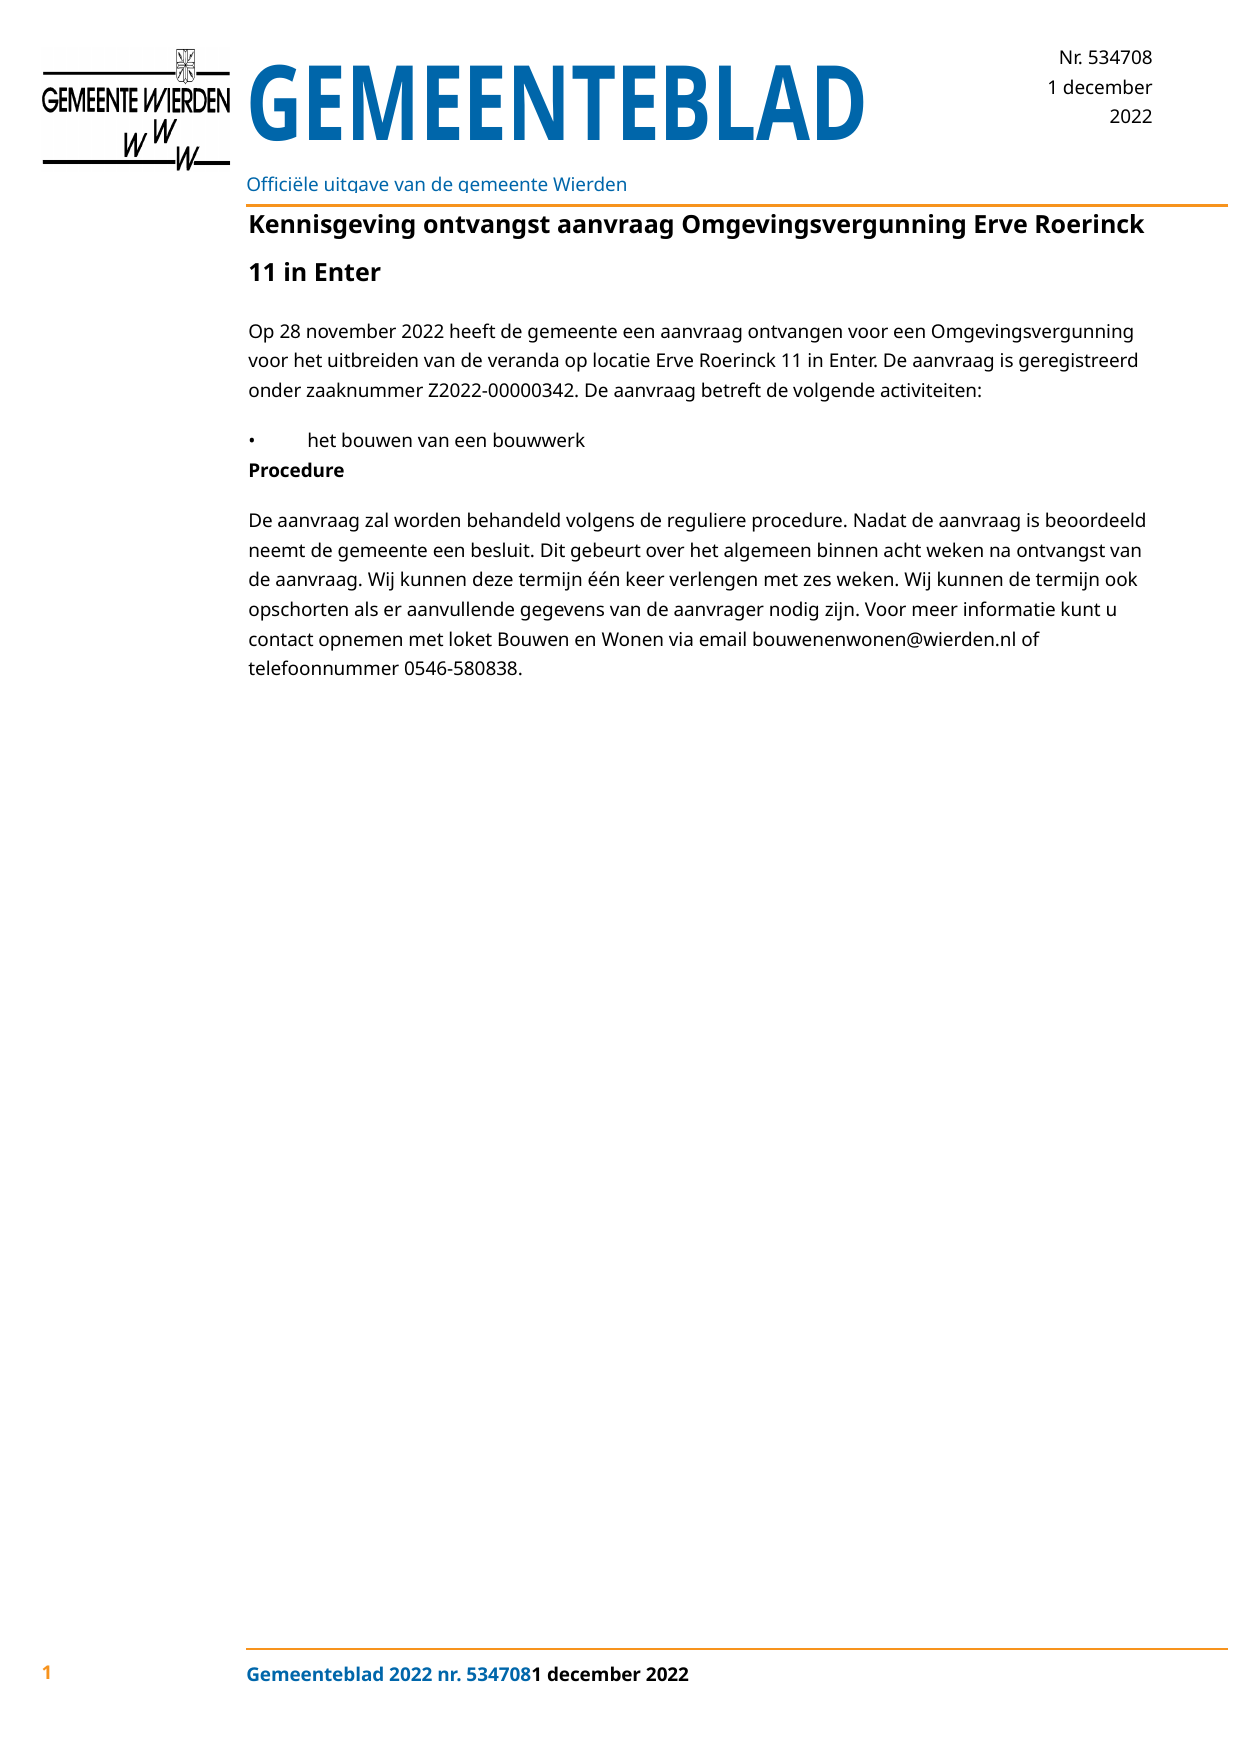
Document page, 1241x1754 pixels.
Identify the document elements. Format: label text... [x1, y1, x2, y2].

text Procedure [248, 457, 1152, 483]
text Op 28 november 2022 heeft de gemeente een aanvraag ontvangen voor een Omgevingsvergunning voor het uitbreiden van de veranda op locatie Erve Roerinck 11 in Enter. De aanvraag is geregistreerd onder zaaknummer Z2022-00000342. De aanvraag betreft de volgende activiteiten: [248, 318, 1152, 403]
text Kennisgeving ontvangst aanvraag Omgevingsvergunning Erve Roerinck 11 in Enter [248, 207, 1152, 288]
list het bouwen van een bouwwerk [248, 427, 1152, 453]
picture [41, 47, 231, 172]
text De aanvraag zal worden behandeld volgens de reguliere procedure. Nadat de aanvraag is beoordeeld neemt de gemeente een besluit. Dit gebeurt over het algemeen binnen acht weken na ontvangst van de aanvraag. Wij kunnen deze termijn één keer verlengen met zes weken. Wij kunnen de termijn ook opschorten als er aanvullende gegevens van de aanvrager nodig zijn. Voor meer informatie kunt u contact opnemen met loket Bouwen en Wonen via email bouwenenwonen@wierden.nl of telefoonnummer 0546-580838. [248, 507, 1152, 681]
